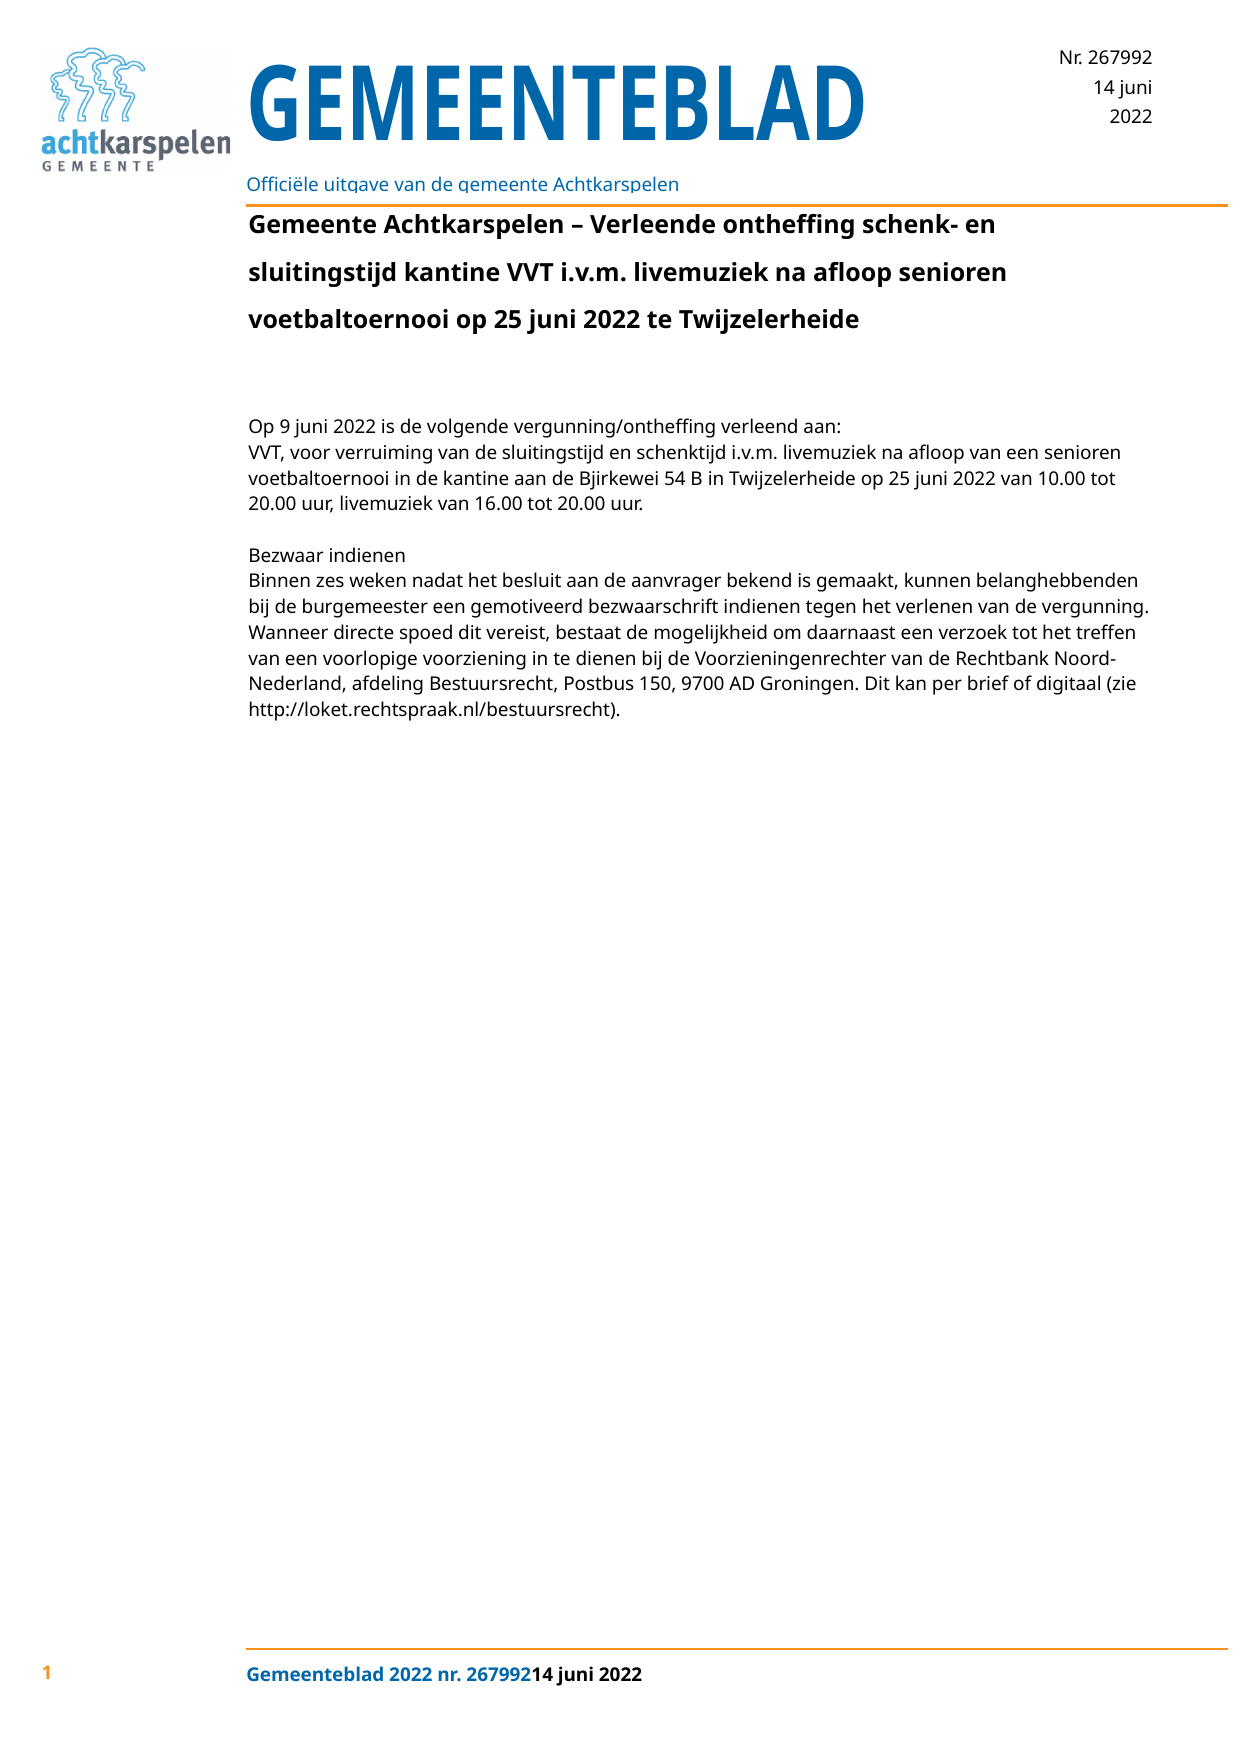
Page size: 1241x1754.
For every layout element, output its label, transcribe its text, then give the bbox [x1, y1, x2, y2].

text Binnen zes weken nadat het besluit aan de aanvrager bekend is gemaakt, kunnen belanghebbenden bij de burgemeester een gemotiveerd bezwaarschrift indienen tegen het verlenen van de vergunning. Wanneer directe spoed dit vereist, bestaat de mogelijkheid om daarnaast een verzoek tot het treffen van een voorlopige voorziening in te dienen bij de Voorzieningenrechter van de Rechtbank Noord-Nederland, afdeling Bestuursrecht, Postbus 150, 9700 AD Groningen. Dit kan per brief of digitaal (zie http://loket.rechtspraak.nl/bestuursrecht). [248, 568, 1152, 722]
text Bezwaar indienen [248, 542, 1152, 568]
text VVT, voor verruiming van de sluitingstijd en schenktijd i.v.m. livemuziek na afloop van een senioren voetbaltoernooi in de kantine aan de Bjirkewei 54 B in Twijzelerheide op 25 juni 2022 van 10.00 tot 20.00 uur, livemuziek van 16.00 tot 20.00 uur. [248, 439, 1152, 516]
text Gemeente Achtkarspelen – Verleende ontheffing schenk- en sluitingstijd kantine VVT i.v.m. livemuziek na afloop senioren voetbaltoernooi op 25 juni 2022 te Twijzelerheide [248, 207, 1152, 336]
picture [41, 47, 231, 172]
text Op 9 juni 2022 is de volgende vergunning/ontheffing verleend aan: [248, 413, 1152, 439]
